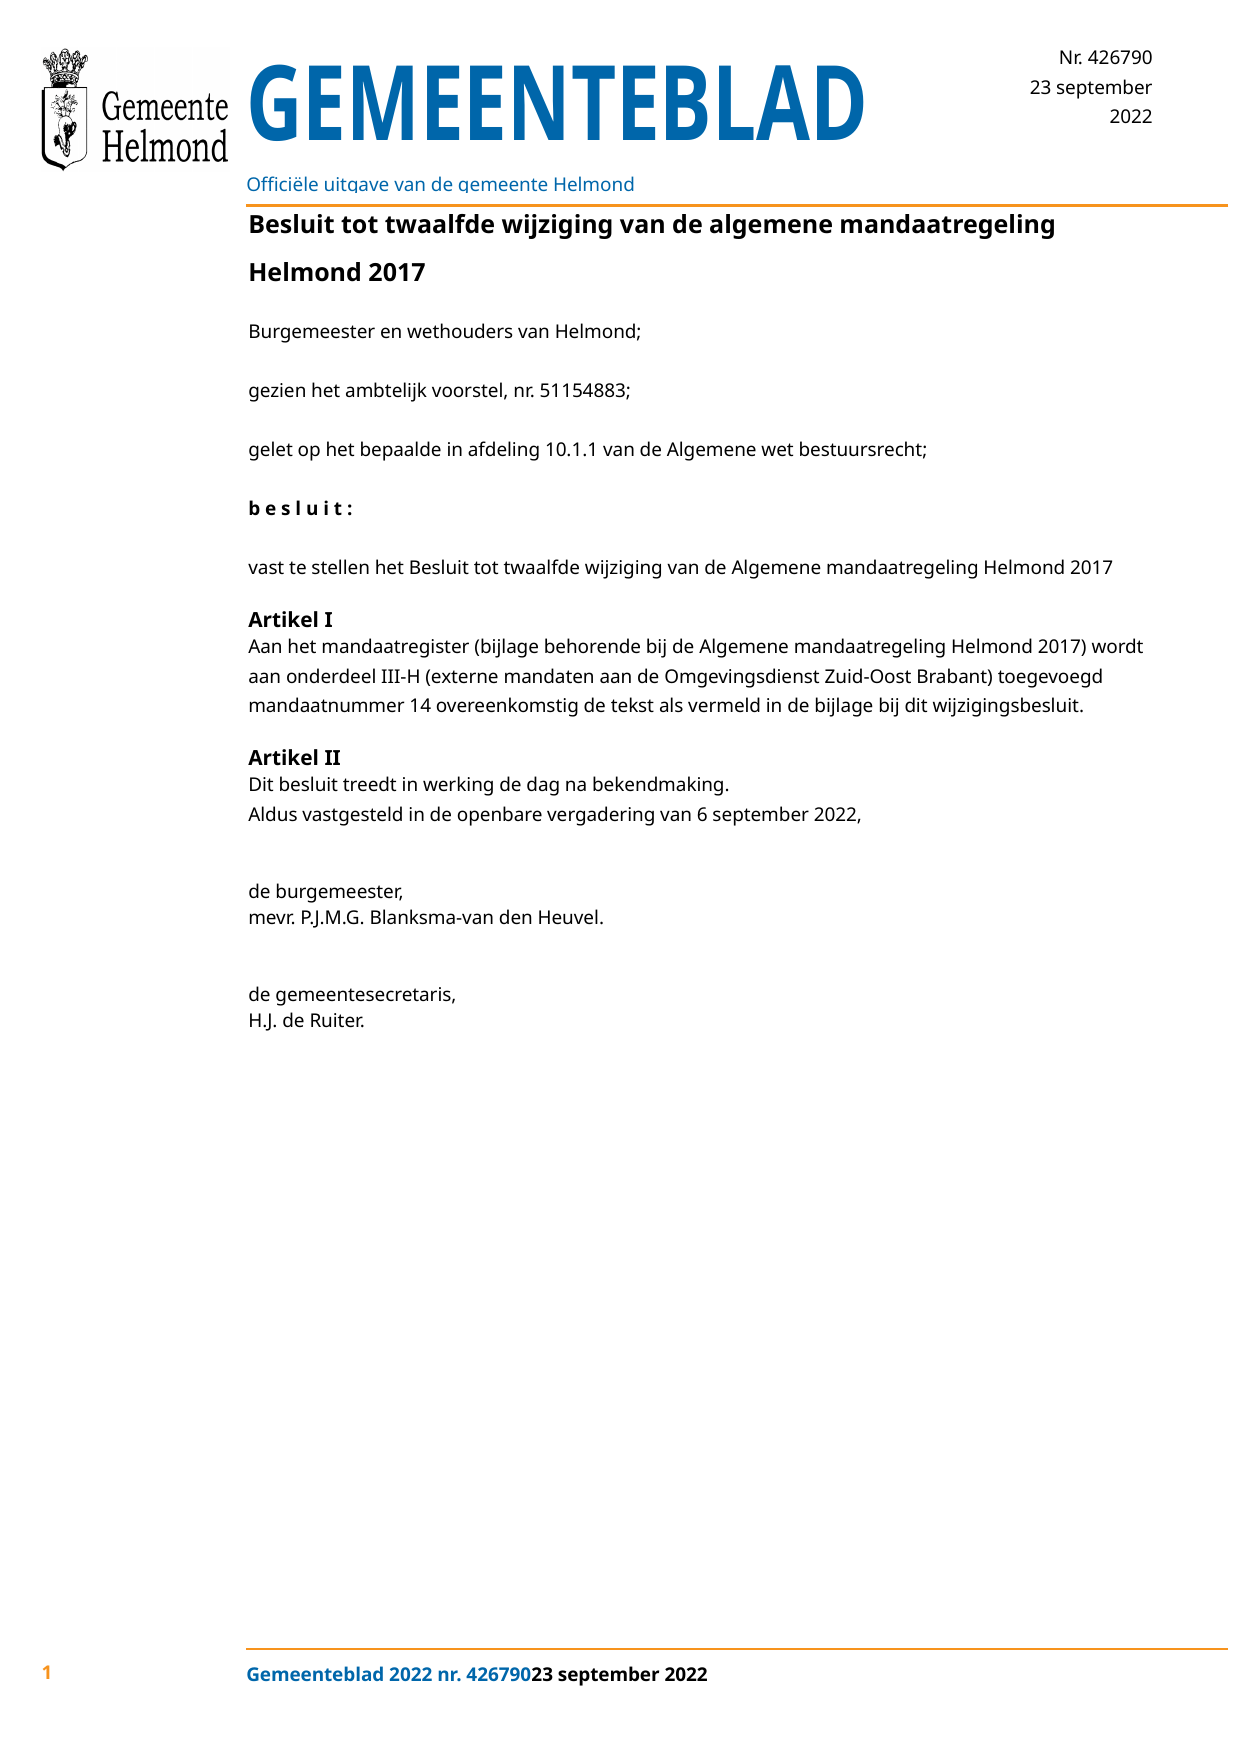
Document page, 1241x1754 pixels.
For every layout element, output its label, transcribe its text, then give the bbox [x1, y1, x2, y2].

text gezien het ambtelijk voorstel, nr. 51154883; [248, 377, 1152, 403]
text H.J. de Ruiter. [248, 1007, 1152, 1033]
picture [41, 47, 231, 172]
text mevr. P.J.M.G. Blanksma-van den Heuvel. [248, 904, 1152, 930]
text de gemeentesecretaris, [248, 981, 1152, 1007]
text Burgemeester en wethouders van Helmond; [248, 318, 1152, 344]
text vast te stellen het Besluit tot twaalfde wijziging van de Algemene mandaatregeling Helmond 2017 [248, 554, 1152, 580]
text b e s l u i t : [248, 495, 1152, 521]
text gelet op het bepaalde in afdeling 10.1.1 van de Algemene wet bestuursrecht; [248, 436, 1152, 462]
text Besluit tot twaalfde wijziging van de algemene mandaatregeling Helmond 2017 [248, 207, 1152, 288]
text Artikel I [248, 605, 1152, 633]
text Artikel II [248, 743, 1152, 771]
text Dit besluit treedt in werking de dag na bekendmaking. [248, 771, 1152, 797]
text de burgemeester, [248, 878, 1152, 904]
text Aan het mandaatregister (bijlage behorende bij de Algemene mandaatregeling Helmond 2017) wordt aan onderdeel III-H (externe mandaten aan de Omgevingsdienst Zuid-Oost Brabant) toegevoegd mandaatnummer 14 overeenkomstig de tekst als vermeld in de bijlage bij dit wijzigingsbesluit. [248, 633, 1152, 718]
text Aldus vastgesteld in de openbare vergadering van 6 september 2022, [248, 801, 1152, 827]
